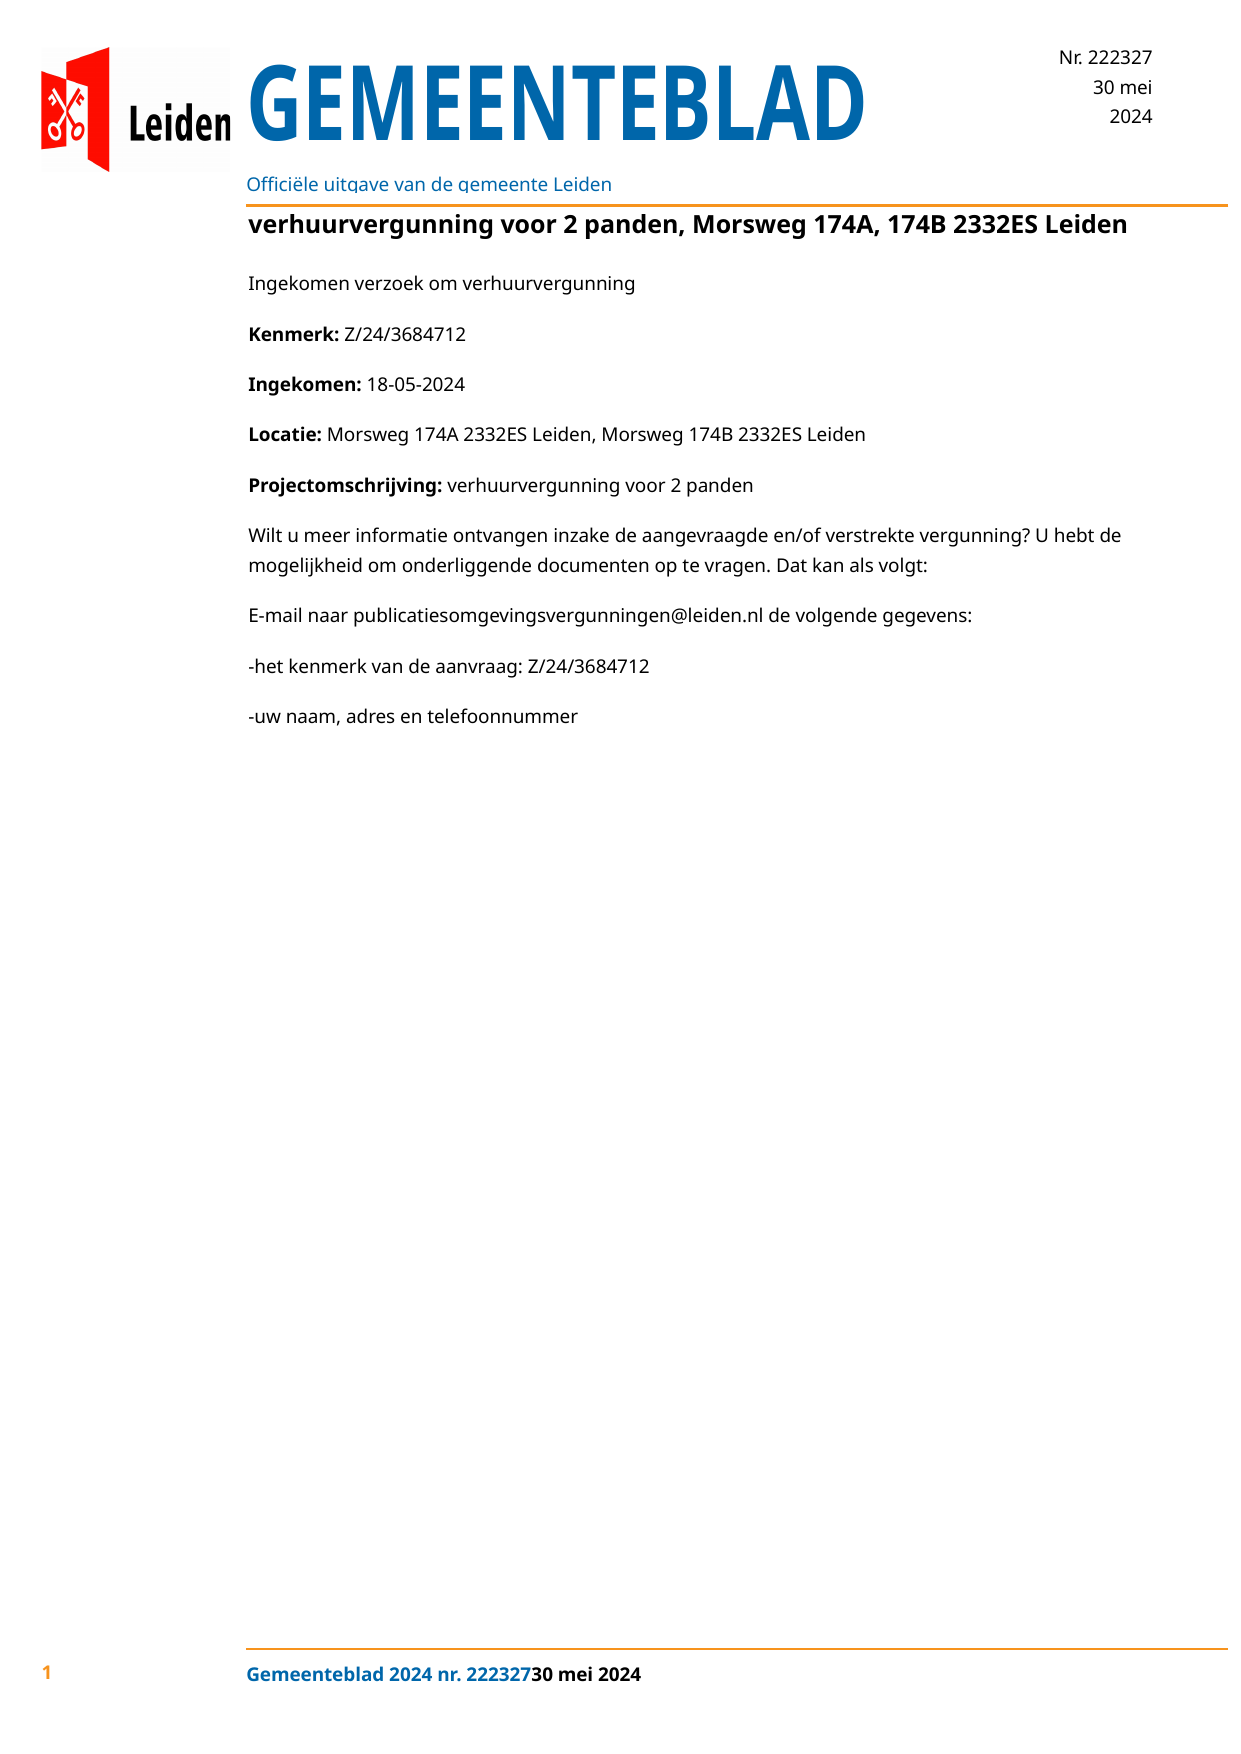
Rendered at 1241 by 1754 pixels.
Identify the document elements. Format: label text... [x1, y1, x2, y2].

text Projectomschrijving: verhuurvergunning voor 2 panden [248, 472, 1152, 498]
text -het kenmerk van de aanvraag: Z/24/3684712 [248, 653, 1152, 678]
picture [41, 47, 231, 172]
text -uw naam, adres en telefoonnummer [248, 703, 1152, 729]
text Ingekomen verzoek om verhuurvergunning [248, 270, 1152, 296]
text E-mail naar publicatiesomgevingsvergunningen@leiden.nl de volgende gegevens: [248, 602, 1152, 628]
text Ingekomen: 18-05-2024 [248, 371, 1152, 397]
text Kenmerk: Z/24/3684712 [248, 321, 1152, 346]
text Locatie: Morsweg 174A 2332ES Leiden, Morsweg 174B 2332ES Leiden [248, 422, 1152, 447]
text verhuurvergunning voor 2 panden, Morsweg 174A, 174B 2332ES Leiden [248, 207, 1152, 241]
text Wilt u meer informatie ontvangen inzake de aangevraagde en/of verstrekte vergunning? U hebt de mogelijkheid om onderliggende documenten op te vragen. Dat kan als volgt: [248, 522, 1152, 578]
